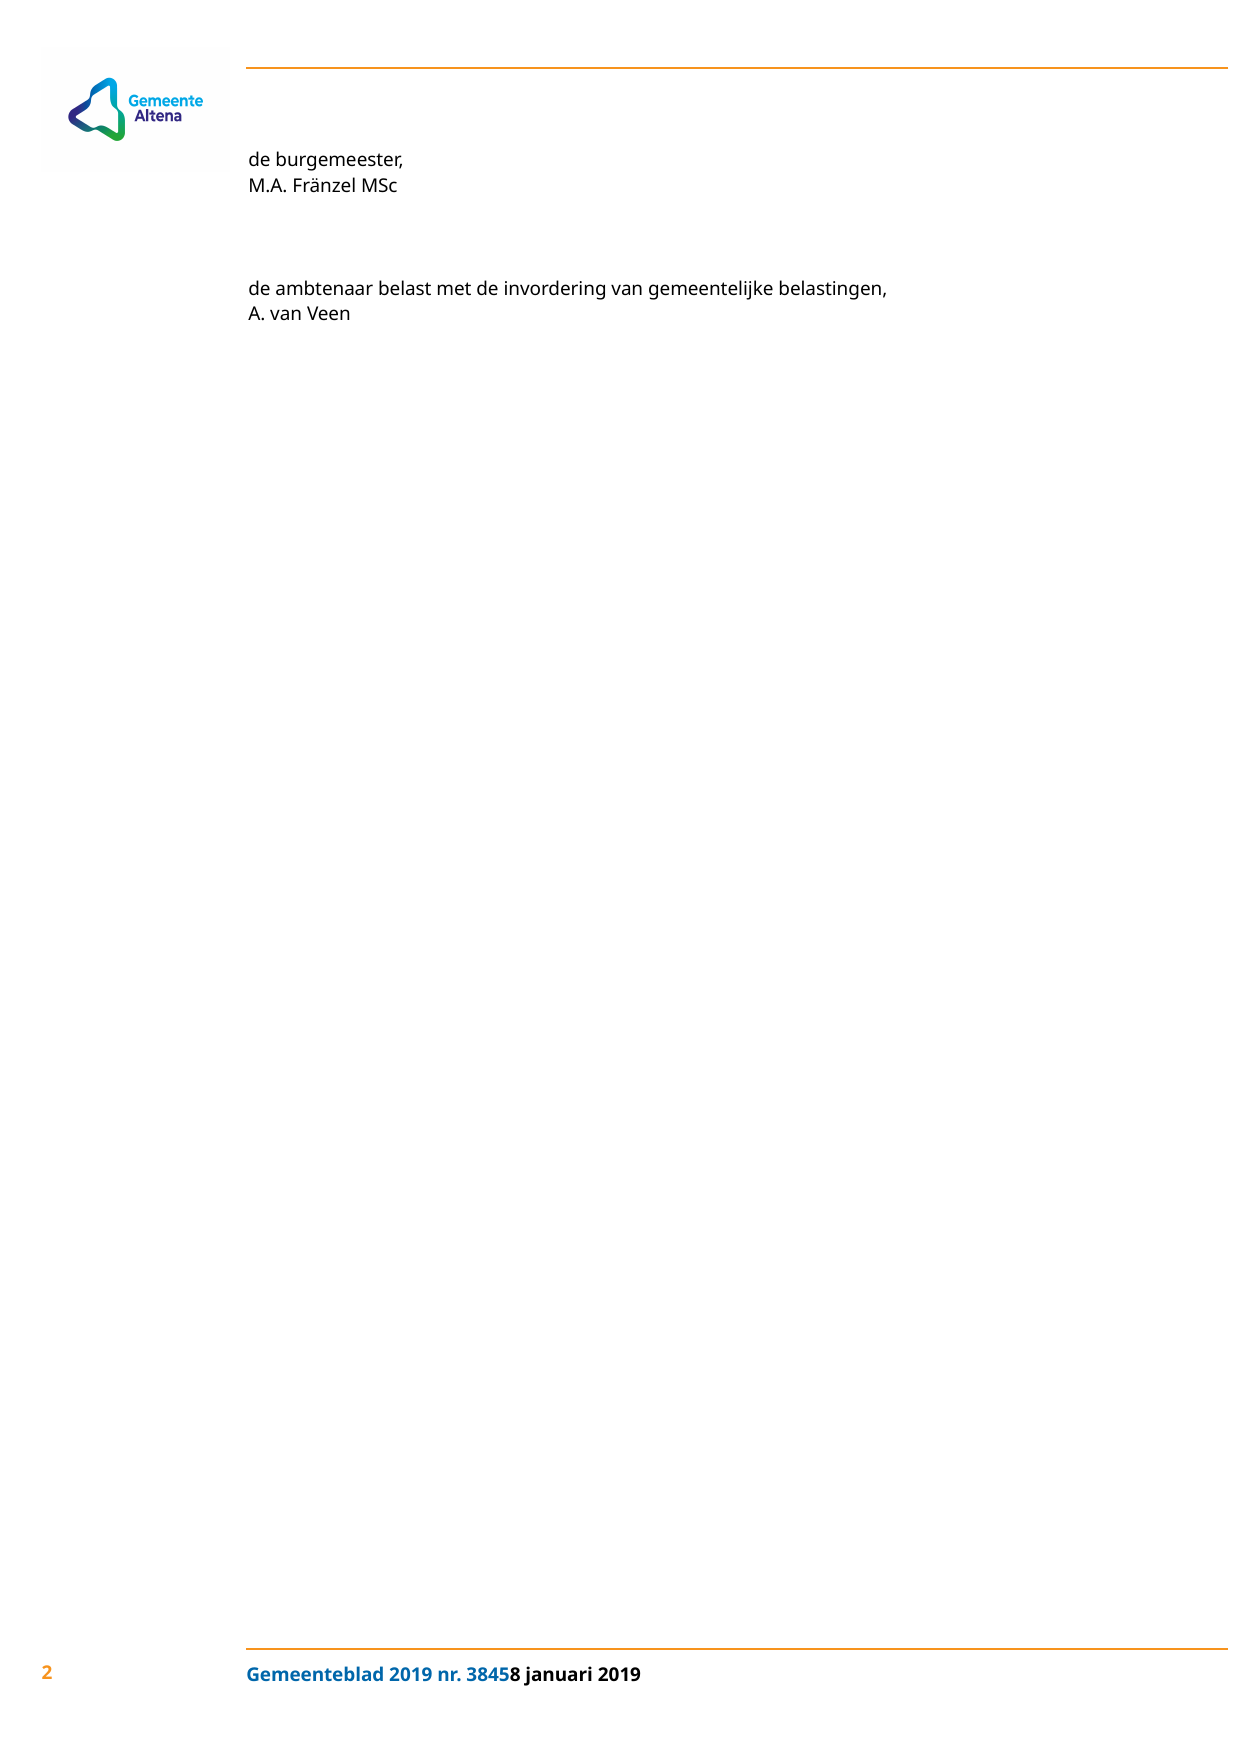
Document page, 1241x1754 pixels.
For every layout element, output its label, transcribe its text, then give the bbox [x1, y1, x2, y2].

text de ambtenaar belast met de invordering van gemeentelijke belastingen, [248, 275, 1152, 301]
text M.A. Fränzel MSc [248, 172, 1152, 198]
text de burgemeester, [248, 146, 1152, 172]
text A. van Veen [248, 301, 1152, 326]
picture [41, 47, 231, 172]
